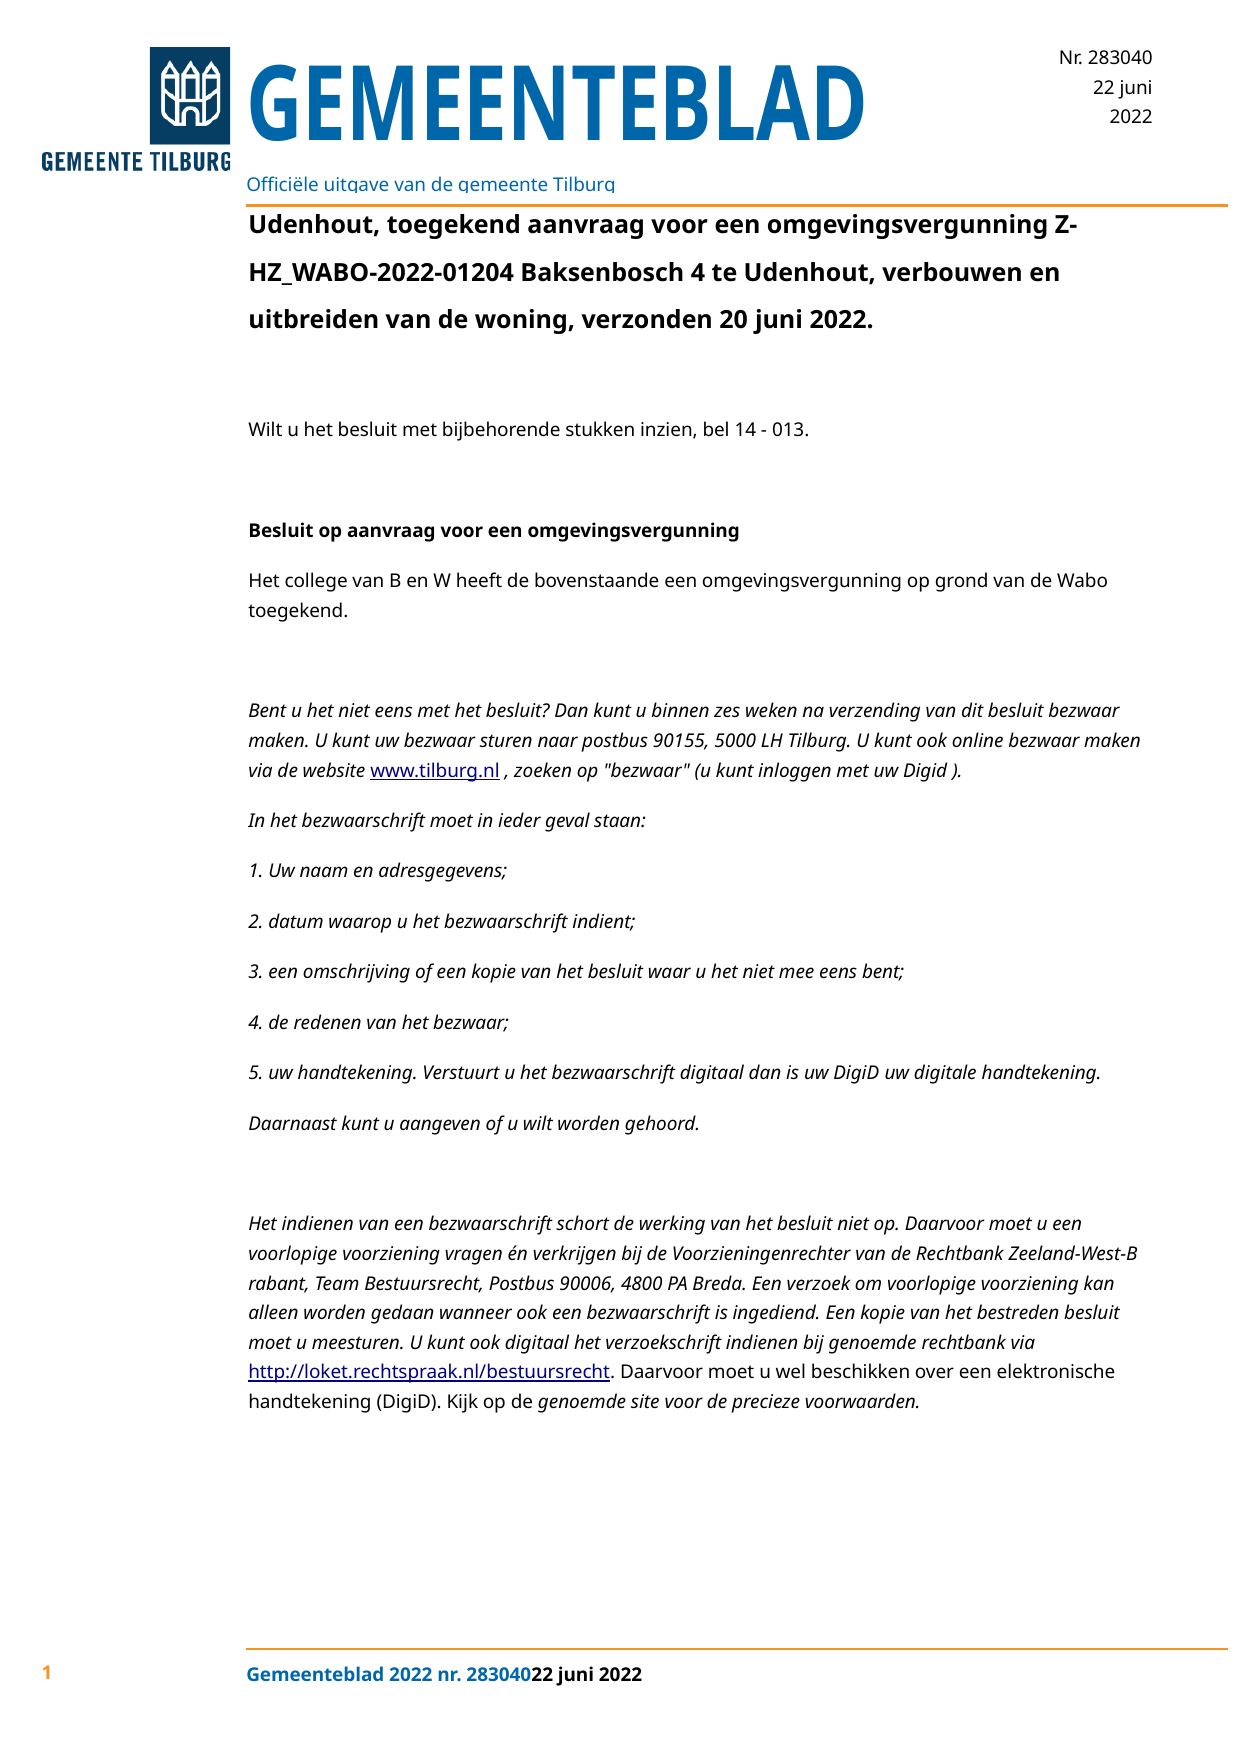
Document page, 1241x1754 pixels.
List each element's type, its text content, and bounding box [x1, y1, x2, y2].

text 3. een omschrijving of een kopie van het besluit waar u het niet mee eens bent; [248, 958, 1152, 984]
text 4. de redenen van het bezwaar; [248, 1009, 1152, 1034]
text 1. Uw naam en adresgegevens; [248, 858, 1152, 883]
text Wilt u het besluit met bijbehorende stukken inzien, bel 14 - 013. [248, 416, 1152, 442]
picture [41, 47, 231, 172]
text Udenhout, toegekend aanvraag voor een omgevingsvergunning Z-HZ_WABO-2022-01204 Baksenbosch 4 te Udenhout, verbouwen en uitbreiden van de woning, verzonden 20 juni 2022. [248, 207, 1152, 336]
text Daarnaast kunt u aangeven of u wilt worden gehoord. [248, 1110, 1152, 1135]
text 5. uw handtekening. Verstuurt u het bezwaarschrift digitaal dan is uw DigiD uw digitale handtekening. [248, 1059, 1152, 1085]
text Het college van B en W heeft de bovenstaande een omgevingsvergunning op grond van de Wabo toegekend. [248, 567, 1152, 622]
text 2. datum waarop u het bezwaarschrift indient; [248, 908, 1152, 934]
text Bent u het niet eens met het besluit? Dan kunt u binnen zes weken na verzending van dit besluit bezwaar maken. U kunt uw bezwaar sturen naar postbus 90155, 5000 LH Tilburg. U kunt ook online bezwaar maken via de website www.tilburg.nl , zoeken op "bezwaar" (u kunt inloggen met uw Digid ). [248, 698, 1152, 782]
text Besluit op aanvraag voor een omgevingsvergunning [248, 517, 1152, 542]
text In het bezwaarschrift moet in ieder geval staan: [248, 807, 1152, 833]
text Het indienen van een bezwaarschrift schort de werking van het besluit niet op. Daarvoor moet u een voorlopige voorziening vragen én verkrijgen bij de Voorzieningenrechter van de Rechtbank Zeeland-West-B rabant, Team Bestuursrecht, Postbus 90006, 4800 PA Breda. Een verzoek om voorlopige voorziening kan alleen worden gedaan wanneer ook een bezwaarschrift is ingediend. Een kopie van het bestreden besluit moet u meesturen. U kunt ook digitaal het verzoekschrift indienen bij genoemde rechtbank via http://loket.rechtspraak.nl/bestuursrecht. Daarvoor moet u wel beschikken over een elektronische handtekening (DigiD). Kijk op de genoemde site voor de precieze voorwaarden. [248, 1211, 1152, 1414]
